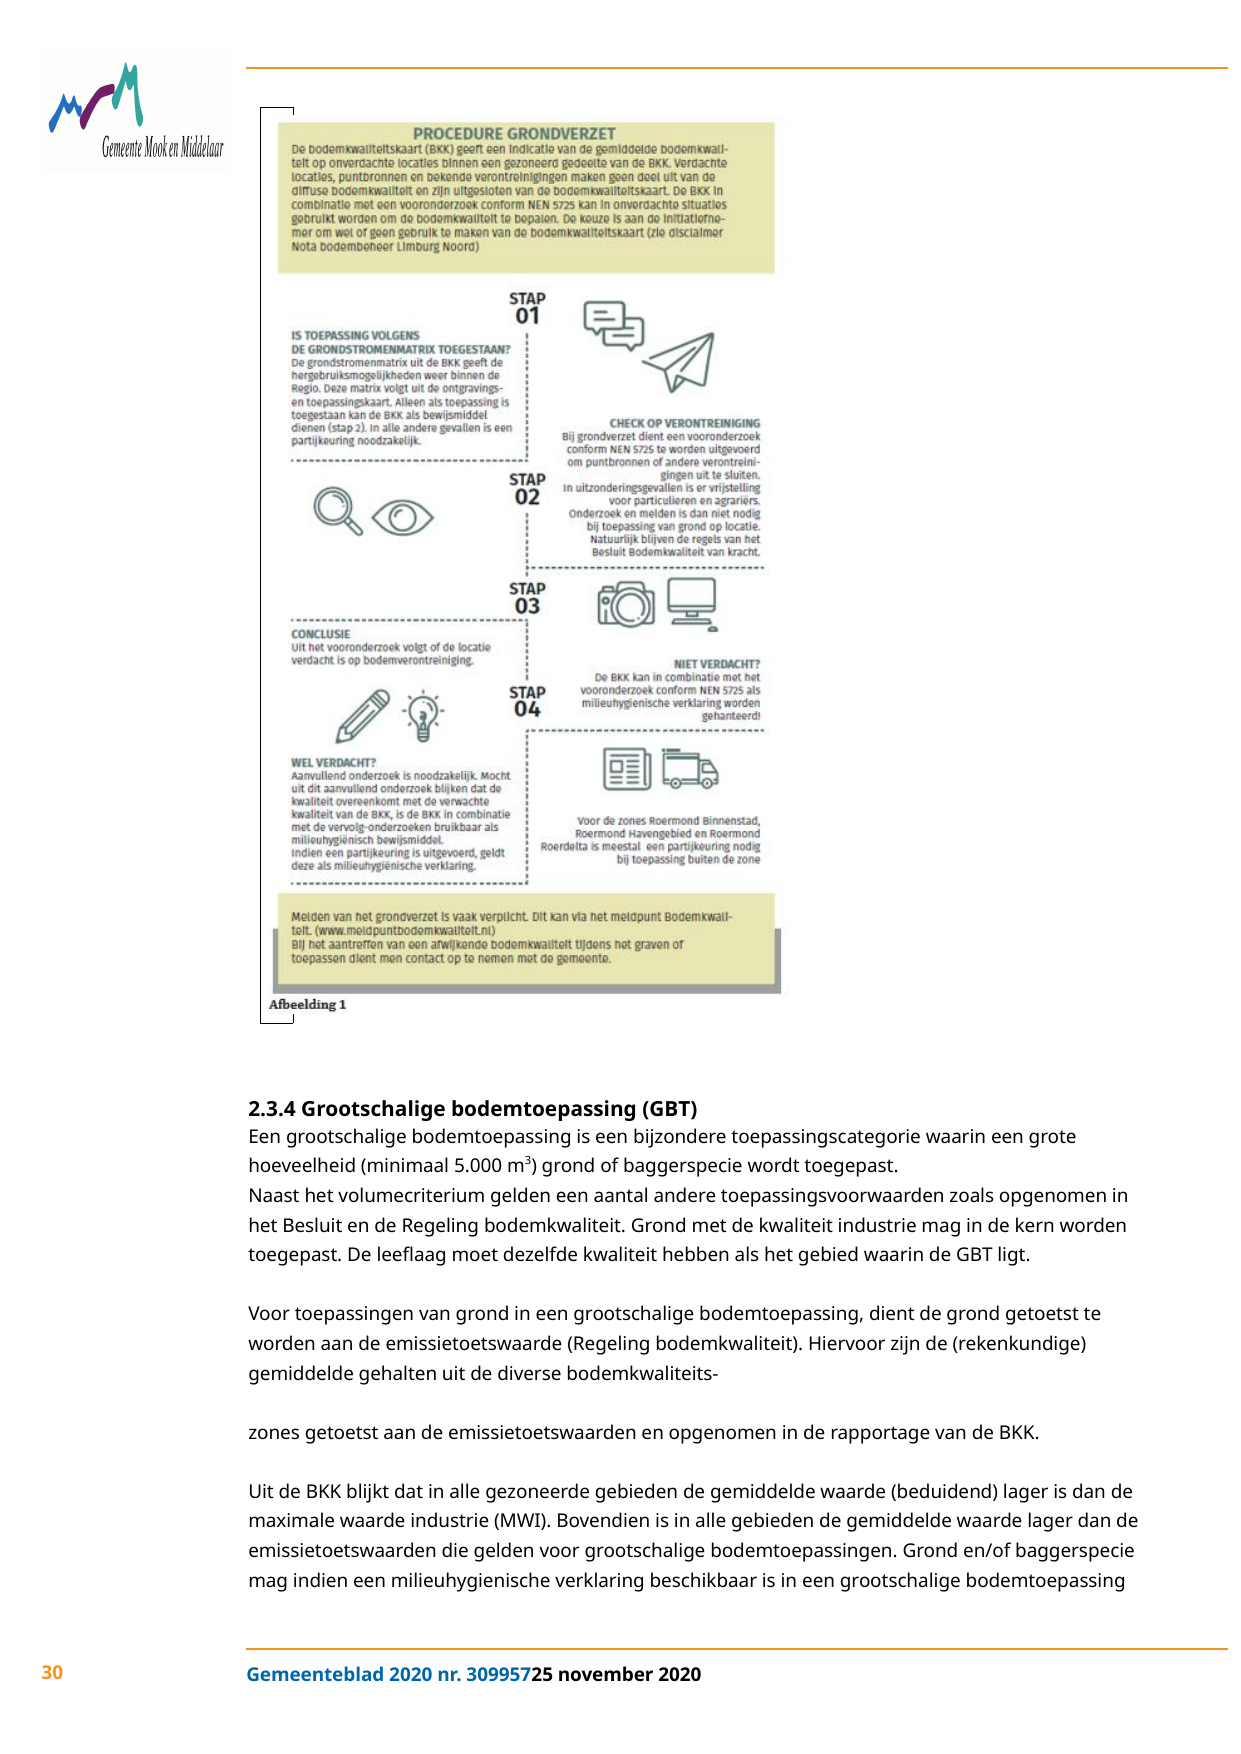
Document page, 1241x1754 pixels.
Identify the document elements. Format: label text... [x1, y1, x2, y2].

text Een grootschalige bodemtoepassing is een bijzondere toepassingscategorie waarin een grote hoeveelheid (minimaal 5.000 m3) grond of baggerspecie wordt toegepast. [248, 1123, 1152, 1178]
picture [268, 115, 790, 1014]
text Uit de BKK blijkt dat in alle gezoneerde gebieden de gemiddelde waarde (beduidend) lager is dan de maximale waarde industrie (MWI). Bovendien is in alle gebieden de gemiddelde waarde lager dan de emissietoetswaarden die gelden voor grootschalige bodemtoepassingen. Grond en/of baggerspecie mag indien een milieuhygienische verklaring beschikbaar is in een grootschalige bodemtoepassing [248, 1478, 1152, 1592]
text Naast het volumecriterium gelden een aantal andere toepassingsvoorwaarden zoals opgenomen in het Besluit en de Regeling bodemkwaliteit. Grond met de kwaliteit industrie mag in de kern worden toegepast. De leeflaag moet dezelfde kwaliteit hebben als het gebied waarin de GBT ligt. [248, 1182, 1152, 1267]
text zones getoetst aan de emissietoetswaarden en opgenomen in de rapportage van de BKK. [248, 1419, 1152, 1444]
picture [41, 47, 231, 172]
text Voor toepassingen van grond in een grootschalige bodemtoepassing, dient de grond getoetst te worden aan de emissietoetswaarde (Regeling bodemkwaliteit). Hiervoor zijn de (rekenkundige) gemiddelde gehalten uit de diverse bodemkwaliteits- [248, 1301, 1152, 1385]
text 2.3.4 Grootschalige bodemtoepassing (GBT) [248, 1094, 1152, 1123]
